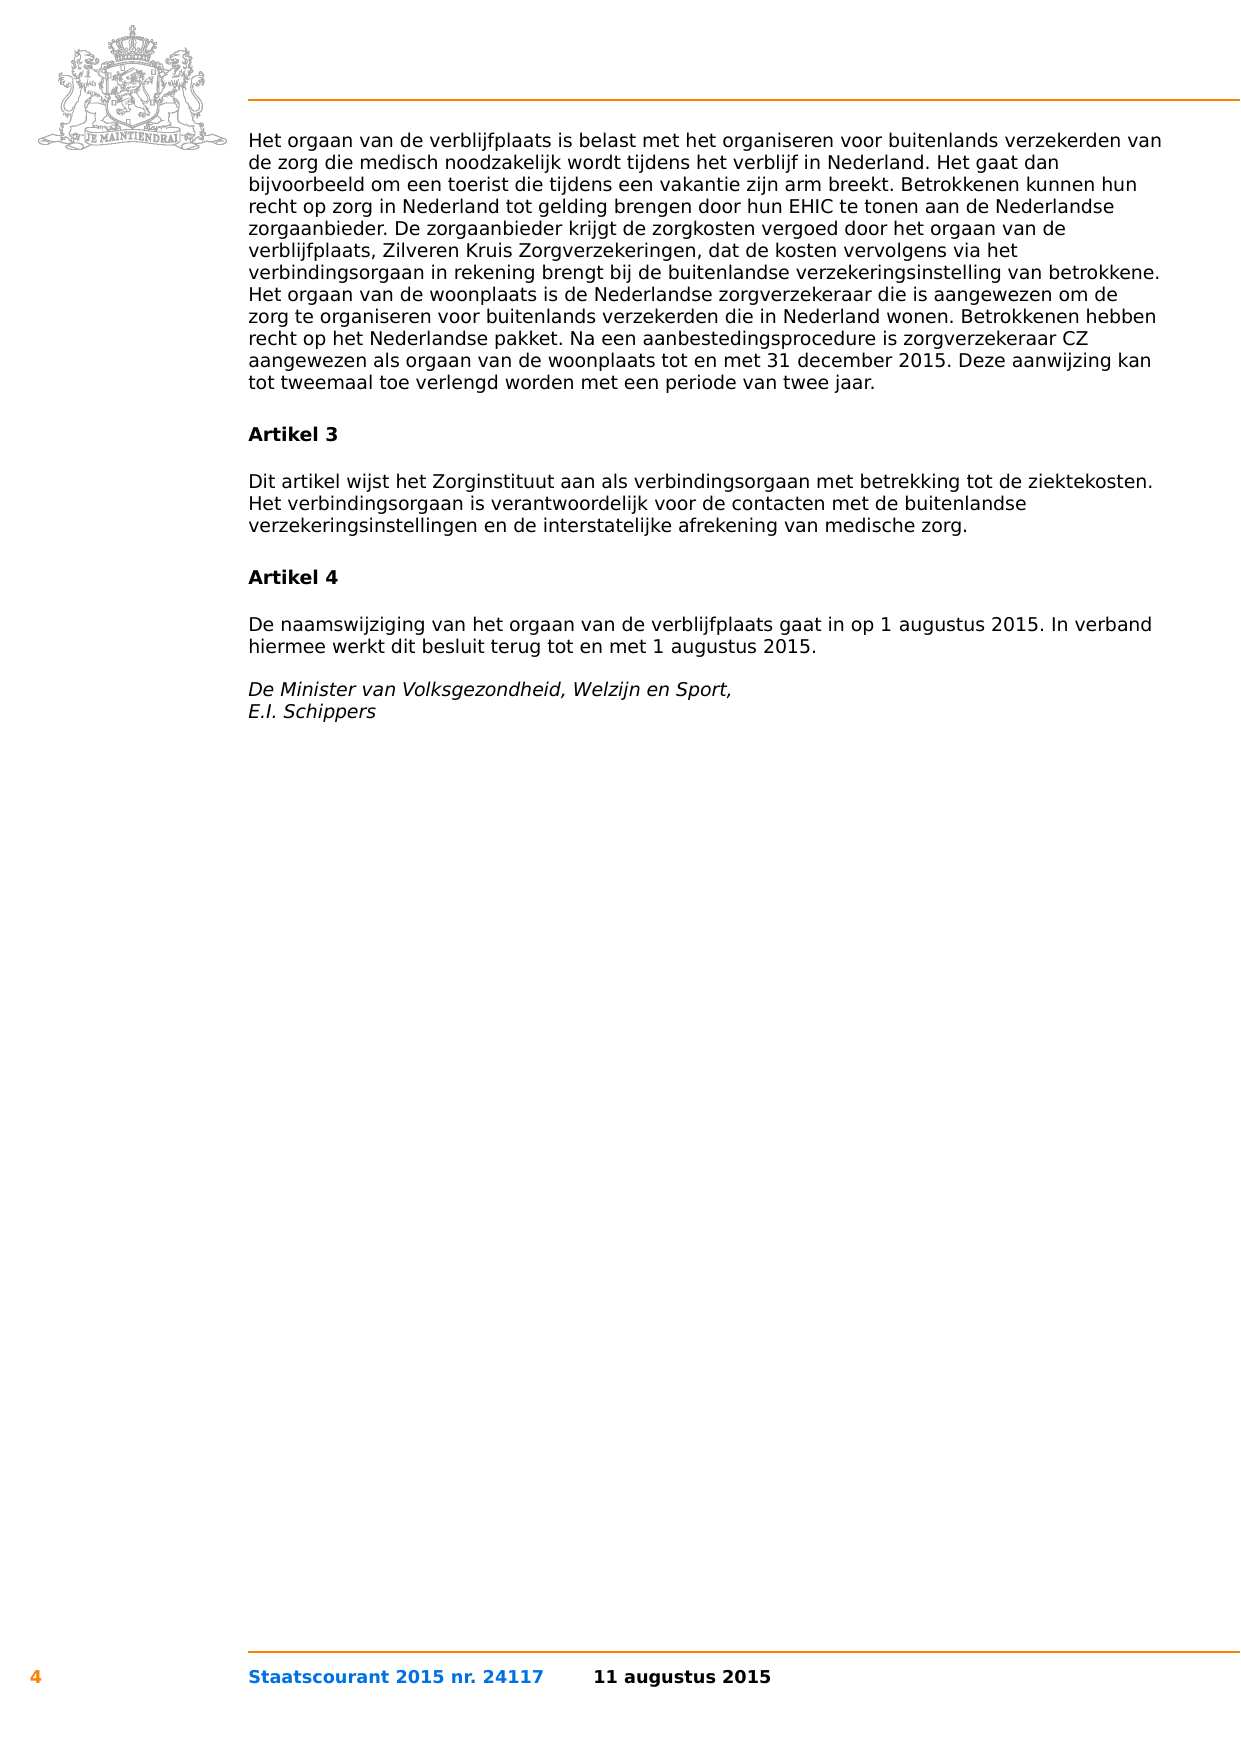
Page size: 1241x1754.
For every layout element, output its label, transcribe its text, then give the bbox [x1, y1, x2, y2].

picture [38, 25, 227, 150]
text Het orgaan van de verblijfplaats is belast met het organiseren voor buitenlands verzekerden van de zorg die medisch noodzakelijk wordt tijdens het verblijf in Nederland. Het gaat dan bijvoorbeeld om een toerist die tijdens een vakantie zijn arm breekt. Betrokkenen kunnen hun recht op zorg in Nederland tot gelding brengen door hun EHIC te tonen aan de Nederlandse zorgaanbieder. De zorgaanbieder krijgt de zorgkosten vergoed door het orgaan van de verblijfplaats, Zilveren Kruis Zorgverzekeringen, dat de kosten vervolgens via het verbindingsorgaan in rekening brengt bij de buitenlandse verzekeringsinstelling van betrokkene. [248, 130, 1163, 284]
text De naamswijziging van het orgaan van de verblijfplaats gaat in op 1 augustus 2015. In verband hiermee werkt dit besluit terug tot en met 1 augustus 2015. [248, 613, 1163, 657]
text De Minister van Volksgezondheid, Welzijn en Sport, E.I. Schippers [248, 679, 1163, 723]
text Het orgaan van de woonplaats is de Nederlandse zorgverzekeraar die is aangewezen om de zorg te organiseren voor buitenlands verzekerden die in Nederland wonen. Betrokkenen hebben recht op het Nederlandse pakket. Na een aanbestedingsprocedure is zorgverzekeraar CZ aangewezen als orgaan van de woonplaats tot en met 31 december 2015. Deze aanwijzing kan tot tweemaal toe verlengd worden met een periode van twee jaar. [248, 284, 1163, 394]
text Dit artikel wijst het Zorginstituut aan als verbindingsorgaan met betrekking tot de ziektekosten. Het verbindingsorgaan is verantwoordelijk voor de contacten met de buitenlandse verzekeringsinstellingen en de interstatelijke afrekening van medische zorg. [248, 471, 1163, 537]
subtitle Artikel 4 [248, 567, 1163, 588]
subtitle Artikel 3 [248, 424, 1163, 446]
